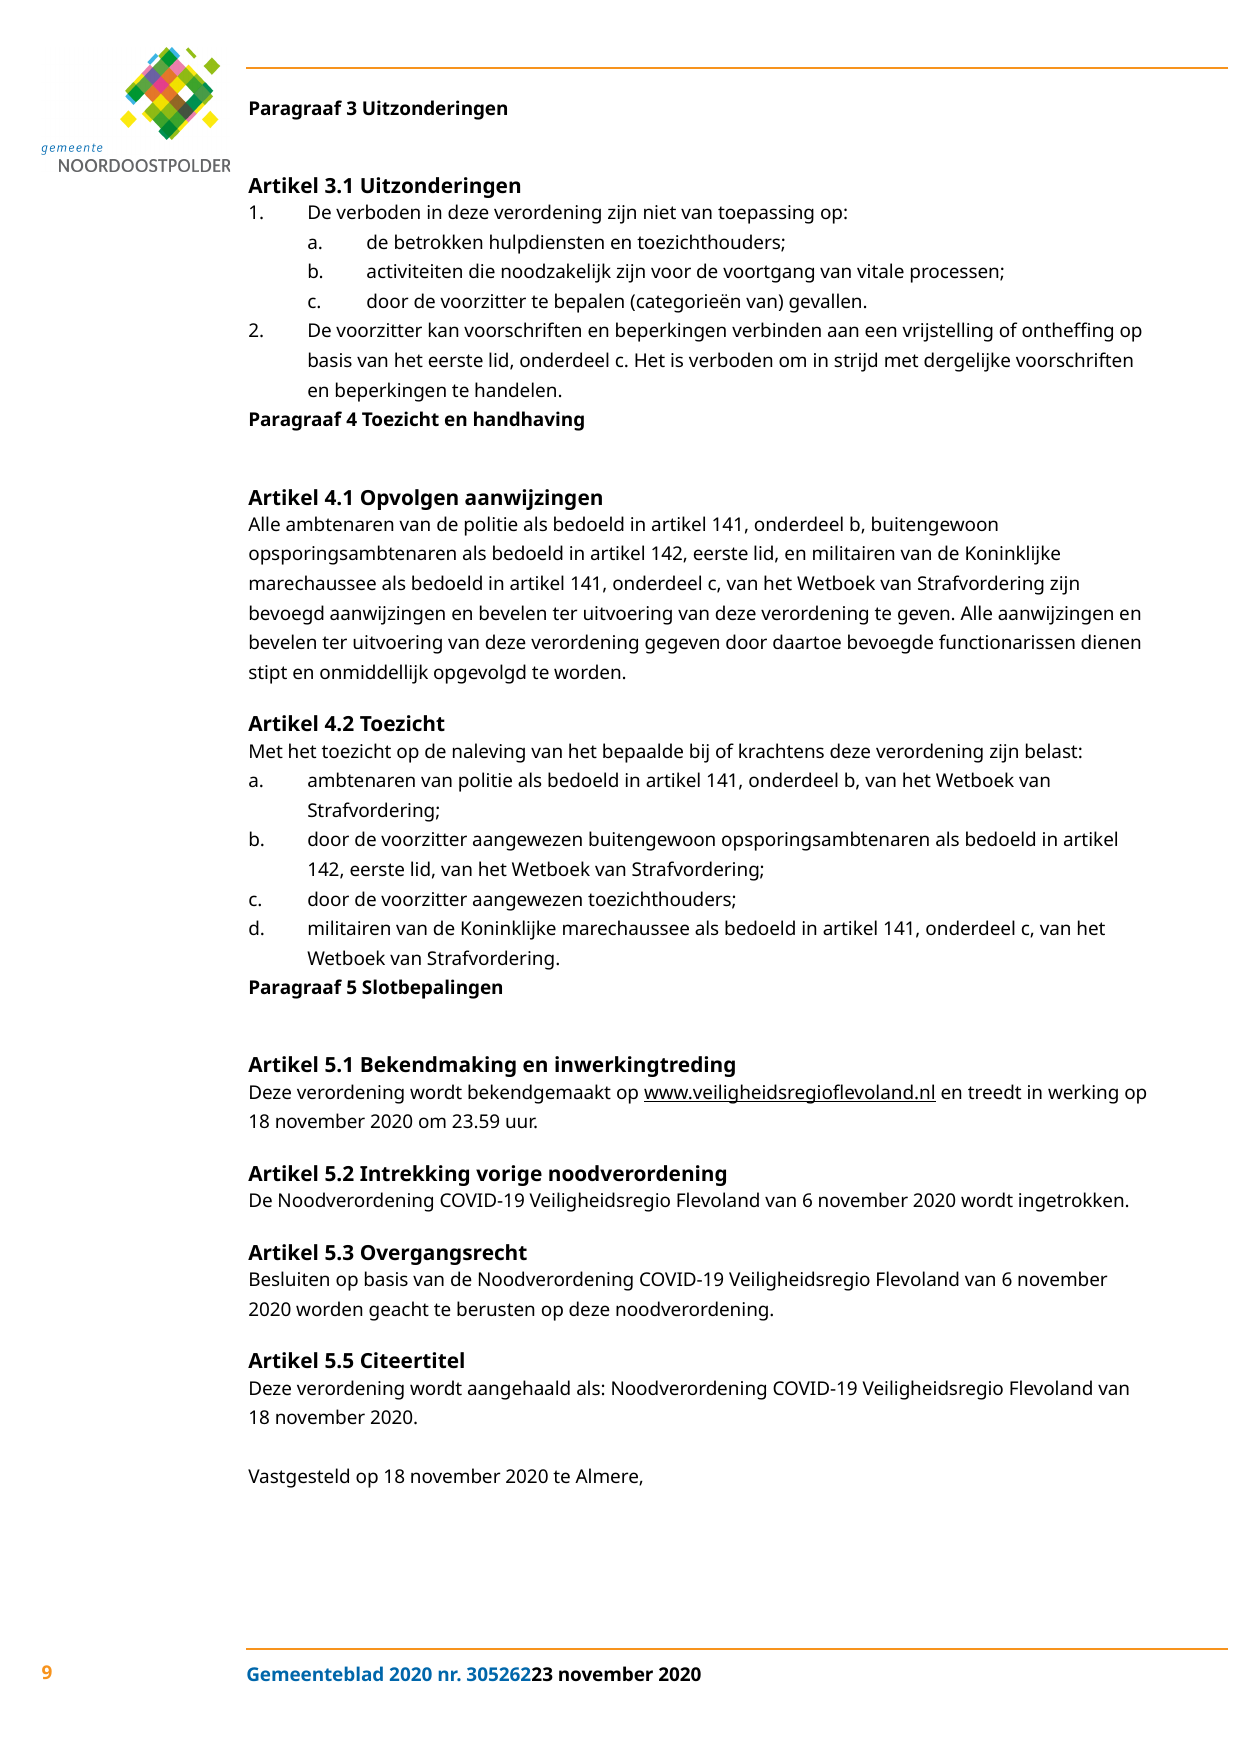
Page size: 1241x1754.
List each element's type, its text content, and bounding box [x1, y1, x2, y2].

list De verboden in deze verordening zijn niet van toepassing op: [248, 199, 1152, 225]
text Artikel 5.2 Intrekking vorige noodverordening [248, 1159, 1152, 1187]
text Artikel 5.5 Citeertitel [248, 1346, 1152, 1375]
text Alle ambtenaren van de politie als bedoeld in artikel 141, onderdeel b, buitengewoon opsporingsambtenaren als bedoeld in artikel 142, eerste lid, en militairen van de Koninklijke marechaussee als bedoeld in artikel 141, onderdeel c, van het Wetboek van Strafvordering zijn bevoegd aanwijzingen en bevelen ter uitvoering van deze verordening te geven. Alle aanwijzingen en bevelen ter uitvoering van deze verordening gegeven door daartoe bevoegde functionarissen dienen stipt en onmiddellijk opgevolgd te worden. [248, 511, 1152, 685]
list De voorzitter kan voorschriften en beperkingen verbinden aan een vrijstelling of ontheffing op basis van het eerste lid, onderdeel c. Het is verboden om in strijd met dergelijke voorschriften en beperkingen te handelen. [248, 318, 1152, 403]
list de betrokken hulpdiensten en toezichthouders; [307, 229, 1152, 255]
picture [41, 47, 231, 172]
text Paragraaf 5 Slotbepalingen [248, 974, 1152, 1000]
text Artikel 3.1 Uitzonderingen [248, 171, 1152, 199]
text Artikel 4.2 Toezicht [248, 709, 1152, 738]
list door de voorzitter aangewezen toezichthouders; [248, 886, 1152, 911]
list activiteiten die noodzakelijk zijn voor de voortgang van vitale processen; [307, 258, 1152, 284]
text Met het toezicht op de naleving van het bepaalde bij of krachtens deze verordening zijn belast: [248, 738, 1152, 763]
text Deze verordening wordt bekendgemaakt op www.veiligheidsregioflevoland.nl en treedt in werking op 18 november 2020 om 23.59 uur. [248, 1079, 1152, 1134]
text Deze verordening wordt aangehaald als: Noodverordening COVID-19 Veiligheidsregio Flevoland van 18 november 2020. [248, 1375, 1152, 1430]
text Paragraaf 4 Toezicht en handhaving [248, 406, 1152, 432]
text Artikel 4.1 Opvolgen aanwijzingen [248, 483, 1152, 511]
list ambtenaren van politie als bedoeld in artikel 141, onderdeel b, van het Wetboek van Strafvordering; [248, 767, 1152, 823]
list door de voorzitter aangewezen buitengewoon opsporingsambtenaren als bedoeld in artikel 142, eerste lid, van het Wetboek van Strafvordering; [248, 827, 1152, 882]
text De Noodverordening COVID-19 Veiligheidsregio Flevoland van 6 november 2020 wordt ingetrokken. [248, 1187, 1152, 1213]
text Paragraaf 3 Uitzonderingen [248, 95, 1152, 121]
text Artikel 5.3 Overgangsrecht [248, 1238, 1152, 1266]
text Besluiten op basis van de Noodverordening COVID-19 Veiligheidsregio Flevoland van 6 november 2020 worden geacht te berusten op deze noodverordening. [248, 1266, 1152, 1322]
text Artikel 5.1 Bekendmaking en inwerkingtreding [248, 1051, 1152, 1079]
list door de voorzitter te bepalen (categorieën van) gevallen. [307, 288, 1152, 314]
text Vastgesteld op 18 november 2020 te Almere, [248, 1463, 1152, 1489]
list militairen van de Koninklijke marechaussee als bedoeld in artikel 141, onderdeel c, van het Wetboek van Strafvordering. [248, 915, 1152, 971]
